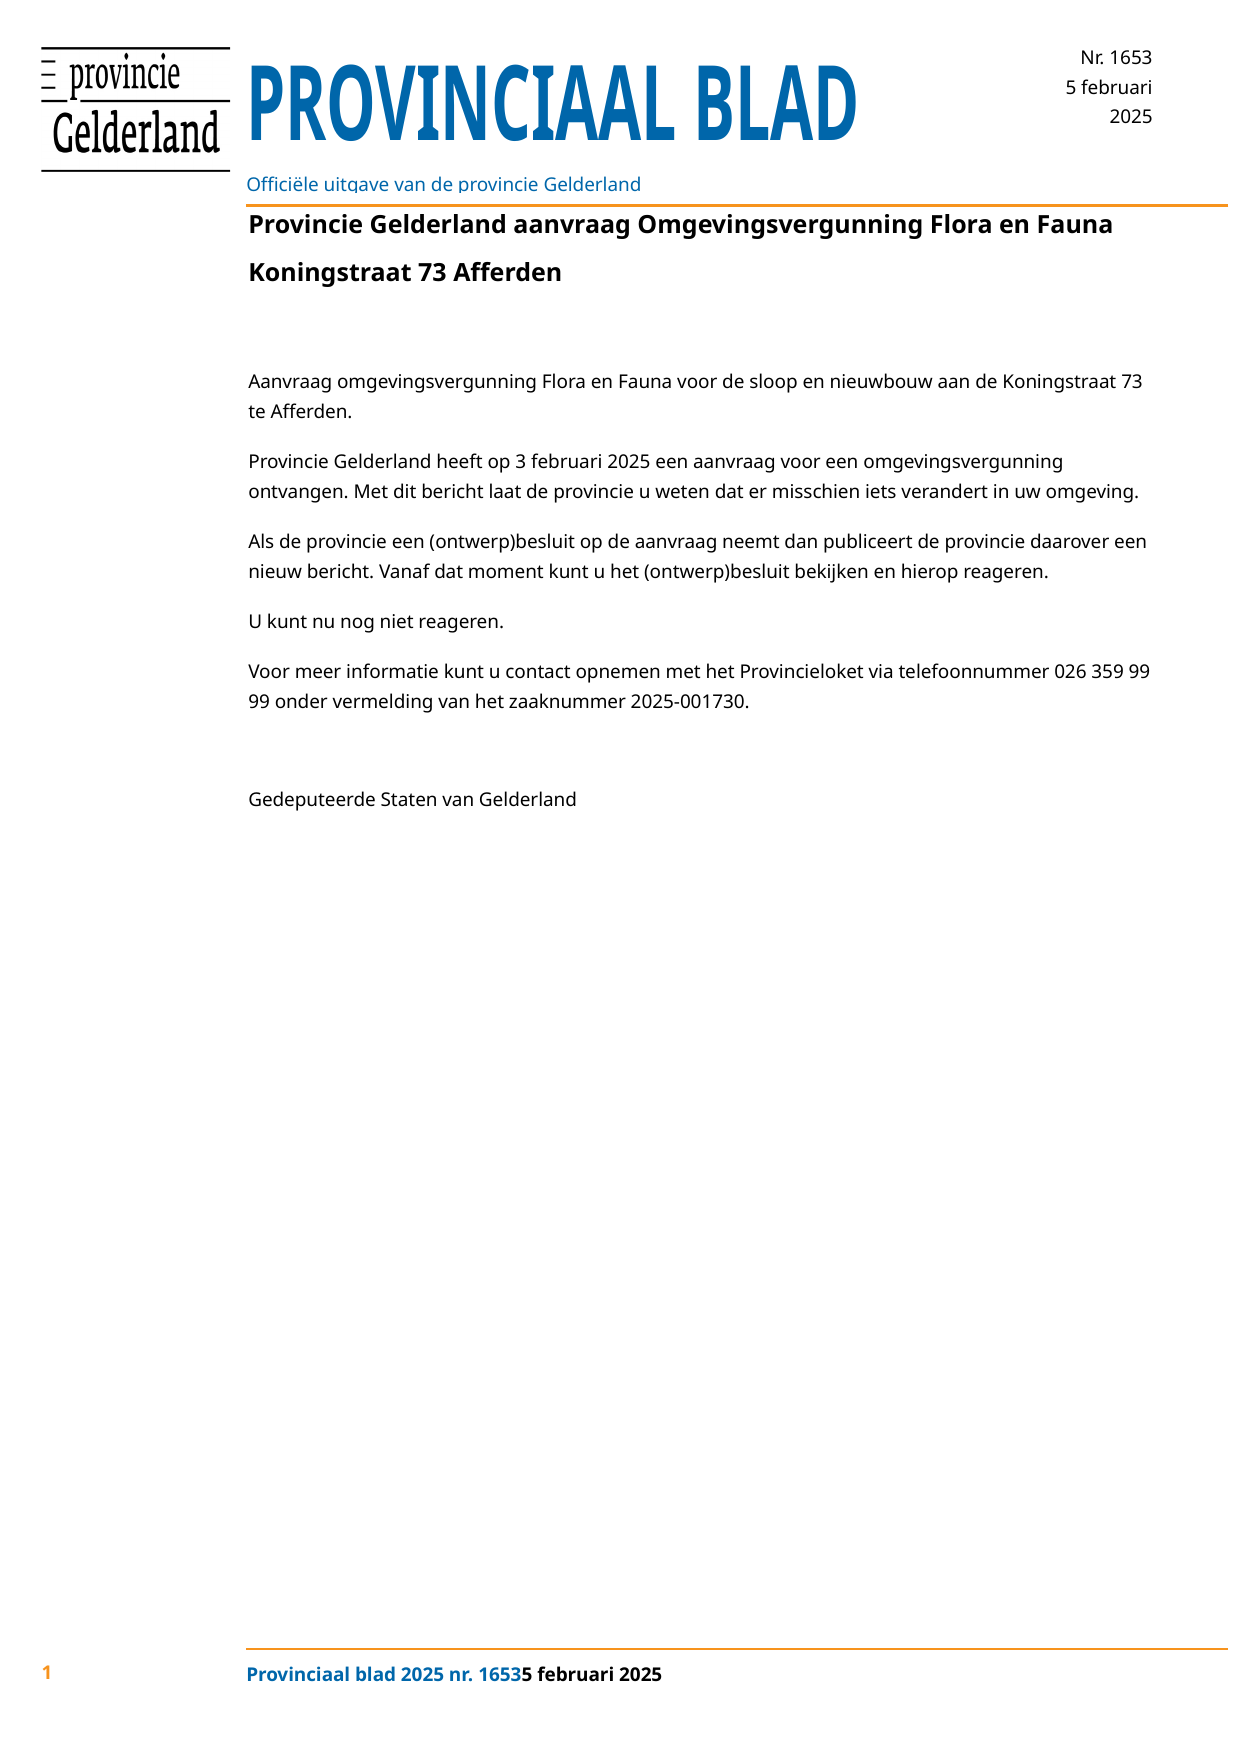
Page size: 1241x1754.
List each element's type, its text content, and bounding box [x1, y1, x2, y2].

text Provincie Gelderland heeft op 3 februari 2025 een aanvraag voor een omgevingsvergunning ontvangen. Met dit bericht laat de provincie u weten dat er misschien iets verandert in uw omgeving. [248, 448, 1152, 504]
text U kunt nu nog niet reageren. [248, 608, 1152, 634]
text Provincie Gelderland aanvraag Omgevingsvergunning Flora en Fauna Koningstraat 73 Afferden [248, 207, 1152, 288]
picture [41, 47, 231, 172]
text Als de provincie een (ontwerp)besluit op de aanvraag neemt dan publiceert de provincie daarover een nieuw bericht. Vanaf dat moment kunt u het (ontwerp)besluit bekijken en hierop reageren. [248, 528, 1152, 584]
text Aanvraag omgevingsvergunning Flora en Fauna voor de sloop en nieuwbouw aan de Koningstraat 73 te Afferden. [248, 368, 1152, 424]
text Voor meer informatie kunt u contact opnemen met het Provincieloket via telefoonnummer 026 359 99 99 onder vermelding van het zaaknummer 2025-001730. [248, 659, 1152, 714]
text Gedeputeerde Staten van Gelderland [248, 787, 1152, 812]
